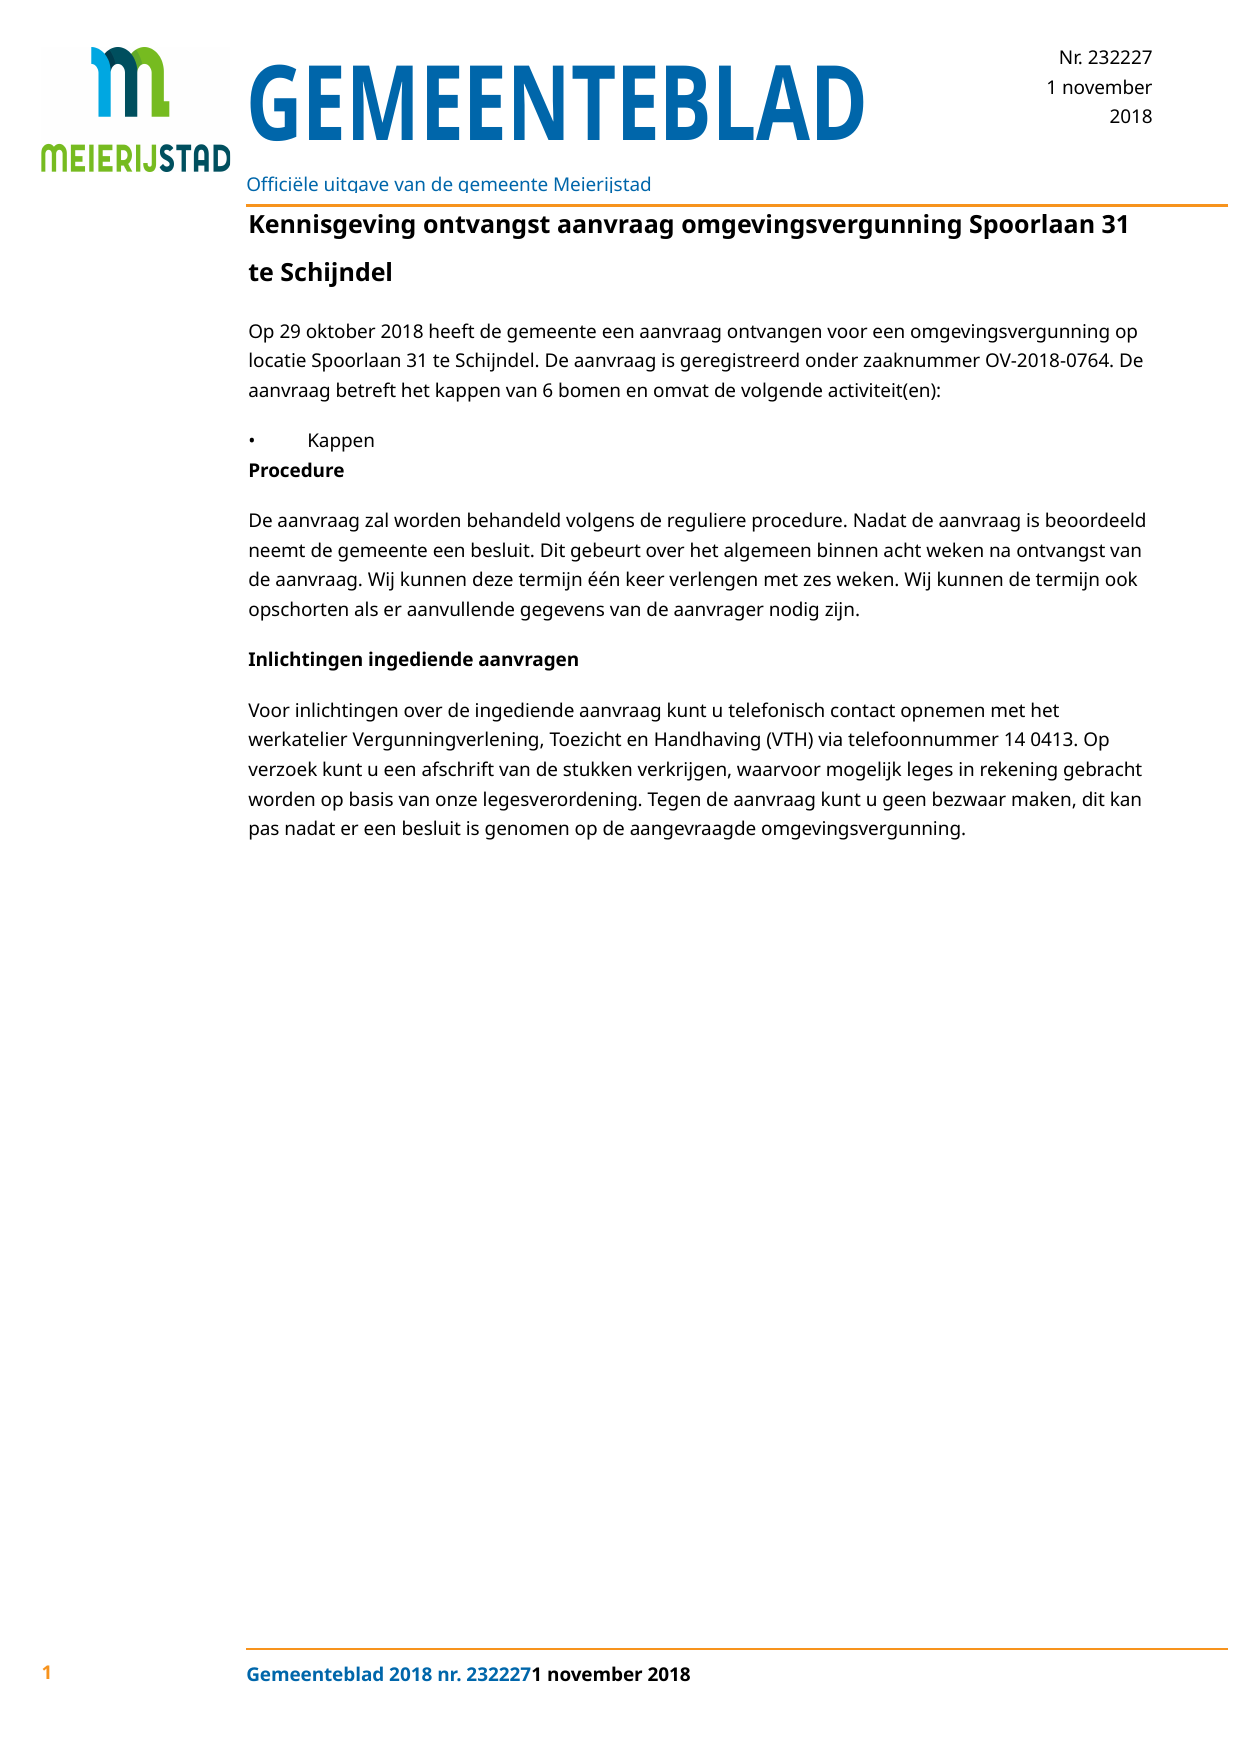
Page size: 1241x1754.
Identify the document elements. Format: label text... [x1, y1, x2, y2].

text Op 29 oktober 2018 heeft de gemeente een aanvraag ontvangen voor een omgevingsvergunning op locatie Spoorlaan 31 te Schijndel. De aanvraag is geregistreerd onder zaaknummer OV-2018-0764. De aanvraag betreft het kappen van 6 bomen en omvat de volgende activiteit(en): [248, 318, 1152, 403]
text Voor inlichtingen over de ingediende aanvraag kunt u telefonisch contact opnemen met het werkatelier Vergunningverlening, Toezicht en Handhaving (VTH) via telefoonnummer 14 0413. Op verzoek kunt u een afschrift van de stukken verkrijgen, waarvoor mogelijk leges in rekening gebracht worden op basis van onze legesverordening. Tegen de aanvraag kunt u geen bezwaar maken, dit kan pas nadat er een besluit is genomen op de aangevraagde omgevingsvergunning. [248, 697, 1152, 841]
text Procedure [248, 457, 1152, 483]
text Inlichtingen ingediende aanvragen [248, 647, 1152, 672]
picture [41, 47, 231, 172]
text De aanvraag zal worden behandeld volgens de reguliere procedure. Nadat de aanvraag is beoordeeld neemt de gemeente een besluit. Dit gebeurt over het algemeen binnen acht weken na ontvangst van de aanvraag. Wij kunnen deze termijn één keer verlengen met zes weken. Wij kunnen de termijn ook opschorten als er aanvullende gegevens van de aanvrager nodig zijn. [248, 507, 1152, 622]
list Kappen [248, 427, 1152, 453]
text Kennisgeving ontvangst aanvraag omgevingsvergunning Spoorlaan 31 te Schijndel [248, 207, 1152, 288]
